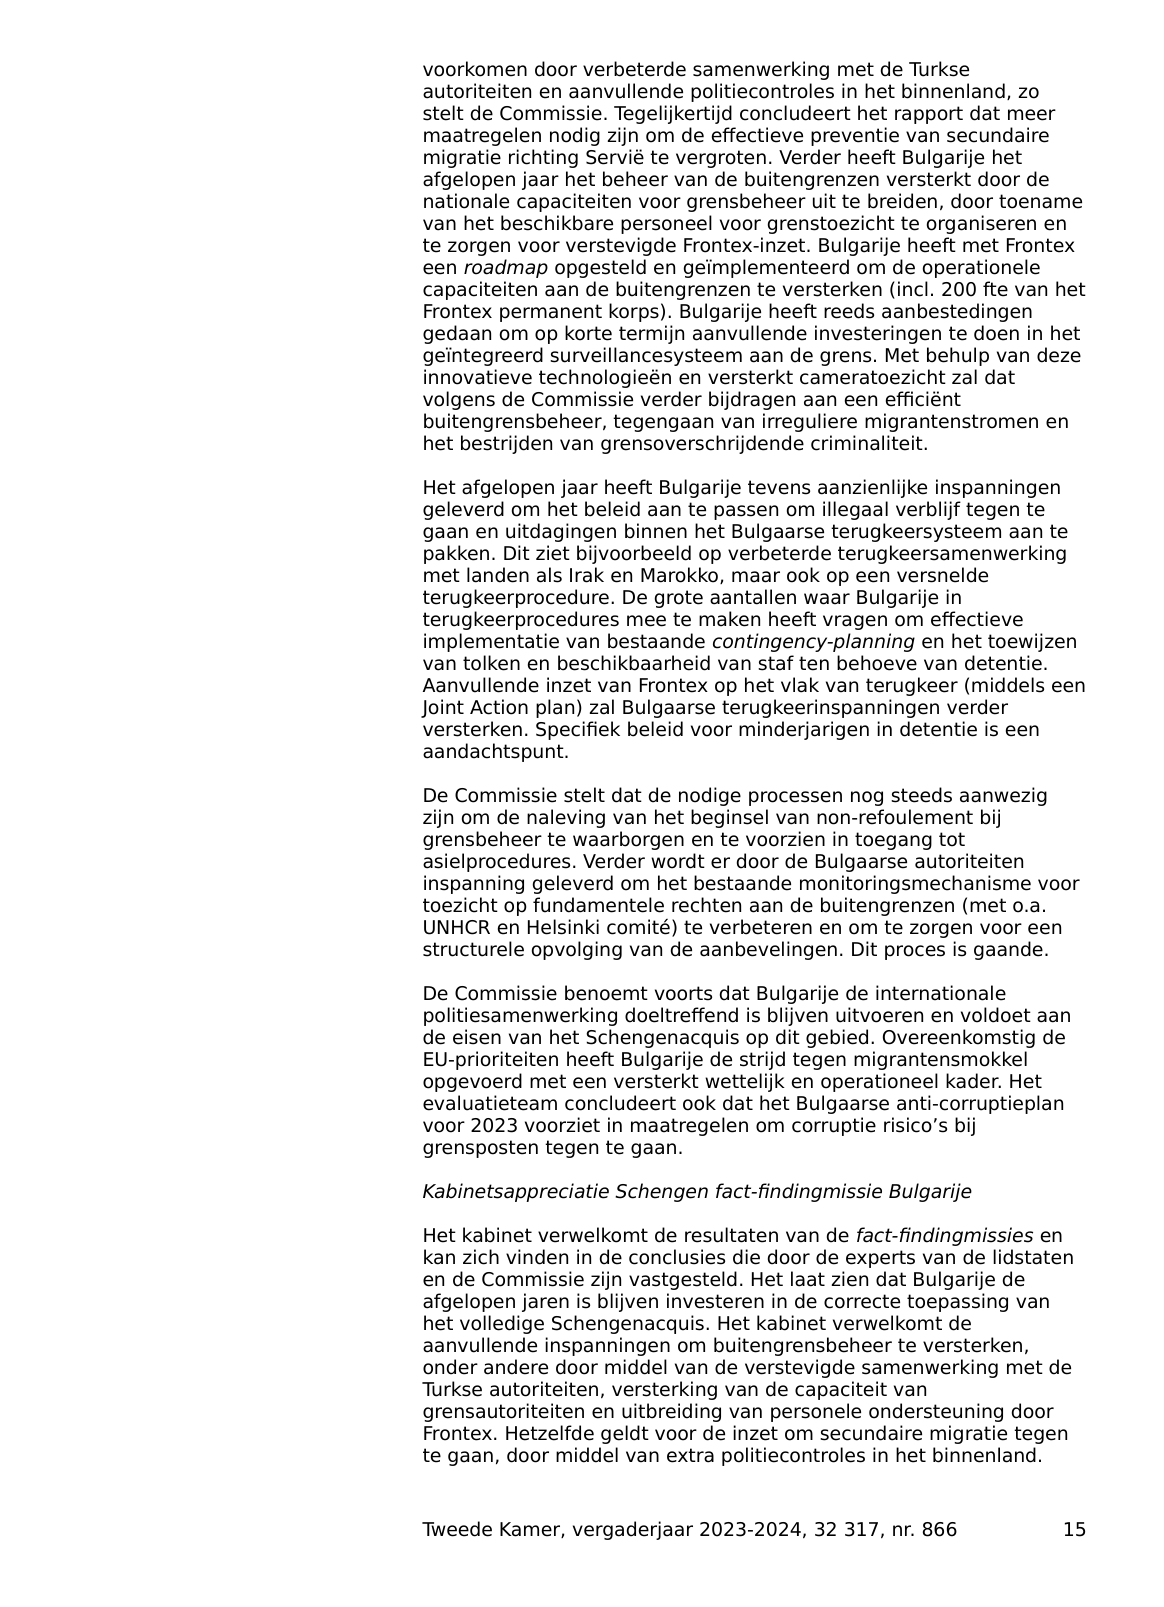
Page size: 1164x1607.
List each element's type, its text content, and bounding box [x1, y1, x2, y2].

text De Commissie benoemt voorts dat Bulgarije de internationale politiesamenwerking doeltreffend is blijven uitvoeren en voldoet aan de eisen van het Schengenacquis op dit gebied. Overeenkomstig de EU-prioriteiten heeft Bulgarije de strijd tegen migrantensmokkel opgevoerd met een versterkt wettelijk en operationeel kader. Het evaluatieteam concludeert ook dat het Bulgaarse anti-corruptieplan voor 2023 voorziet in maatregelen om corruptie risico’s bij grensposten tegen te gaan. [422, 983, 1087, 1159]
text De Commissie stelt dat de nodige processen nog steeds aanwezig zijn om de naleving van het beginsel van non-refoulement bij grensbeheer te waarborgen en te voorzien in toegang tot asielprocedures. Verder wordt er door de Bulgaarse autoriteiten inspanning geleverd om het bestaande monitoringsmechanisme voor toezicht op fundamentele rechten aan de buitengrenzen (met o.a. UNHCR en Helsinki comité) te verbeteren en om te zorgen voor een structurele opvolging van de aanbevelingen. Dit proces is gaande. [422, 785, 1087, 961]
text voorkomen door verbeterde samenwerking met de Turkse autoriteiten en aanvullende politiecontroles in het binnenland, zo stelt de Commissie. Tegelijkertijd concludeert het rapport dat meer maatregelen nodig zijn om de effectieve preventie van secundaire migratie richting Servië te vergroten. Verder heeft Bulgarije het afgelopen jaar het beheer van de buitengrenzen versterkt door de nationale capaciteiten voor grensbeheer uit te breiden, door toename van het beschikbare personeel voor grenstoezicht te organiseren en te zorgen voor verstevigde Frontex-inzet. Bulgarije heeft met Frontex een roadmap opgesteld en geïmplementeerd om de operationele capaciteiten aan de buitengrenzen te versterken (incl. 200 fte van het Frontex permanent korps). Bulgarije heeft reeds aanbestedingen gedaan om op korte termijn aanvullende investeringen te doen in het geïntegreerd surveillancesysteem aan de grens. Met behulp van deze innovatieve technologieën en versterkt cameratoezicht zal dat volgens de Commissie verder bijdragen aan een efficiënt buitengrensbeheer, tegengaan van irreguliere migrantenstromen en het bestrijden van grensoverschrijdende criminaliteit. [422, 59, 1087, 455]
subtitle Kabinetsappreciatie Schengen fact-findingmissie Bulgarije [422, 1181, 1087, 1203]
text Het kabinet verwelkomt de resultaten van de fact-findingmissies en kan zich vinden in de conclusies die door de experts van de lidstaten en de Commissie zijn vastgesteld. Het laat zien dat Bulgarije de afgelopen jaren is blijven investeren in de correcte toepassing van het volledige Schengenacquis. Het kabinet verwelkomt de aanvullende inspanningen om buitengrensbeheer te versterken, onder andere door middel van de verstevigde samenwerking met de Turkse autoriteiten, versterking van de capaciteit van grensautoriteiten en uitbreiding van personele ondersteuning door Frontex. Hetzelfde geldt voor de inzet om secundaire migratie tegen te gaan, door middel van extra politiecontroles in het binnenland. [422, 1225, 1087, 1467]
text Het afgelopen jaar heeft Bulgarije tevens aanzienlijke inspanningen geleverd om het beleid aan te passen om illegaal verblijf tegen te gaan en uitdagingen binnen het Bulgaarse terugkeersysteem aan te pakken. Dit ziet bijvoorbeeld op verbeterde terugkeersamenwerking met landen als Irak en Marokko, maar ook op een versnelde terugkeerprocedure. De grote aantallen waar Bulgarije in terugkeerprocedures mee te maken heeft vragen om effectieve implementatie van bestaande contingency-planning en het toewijzen van tolken en beschikbaarheid van staf ten behoeve van detentie. Aanvullende inzet van Frontex op het vlak van terugkeer (middels een Joint Action plan) zal Bulgaarse terugkeerinspanningen verder versterken. Specifiek beleid voor minderjarigen in detentie is een aandachtspunt. [422, 477, 1087, 763]
